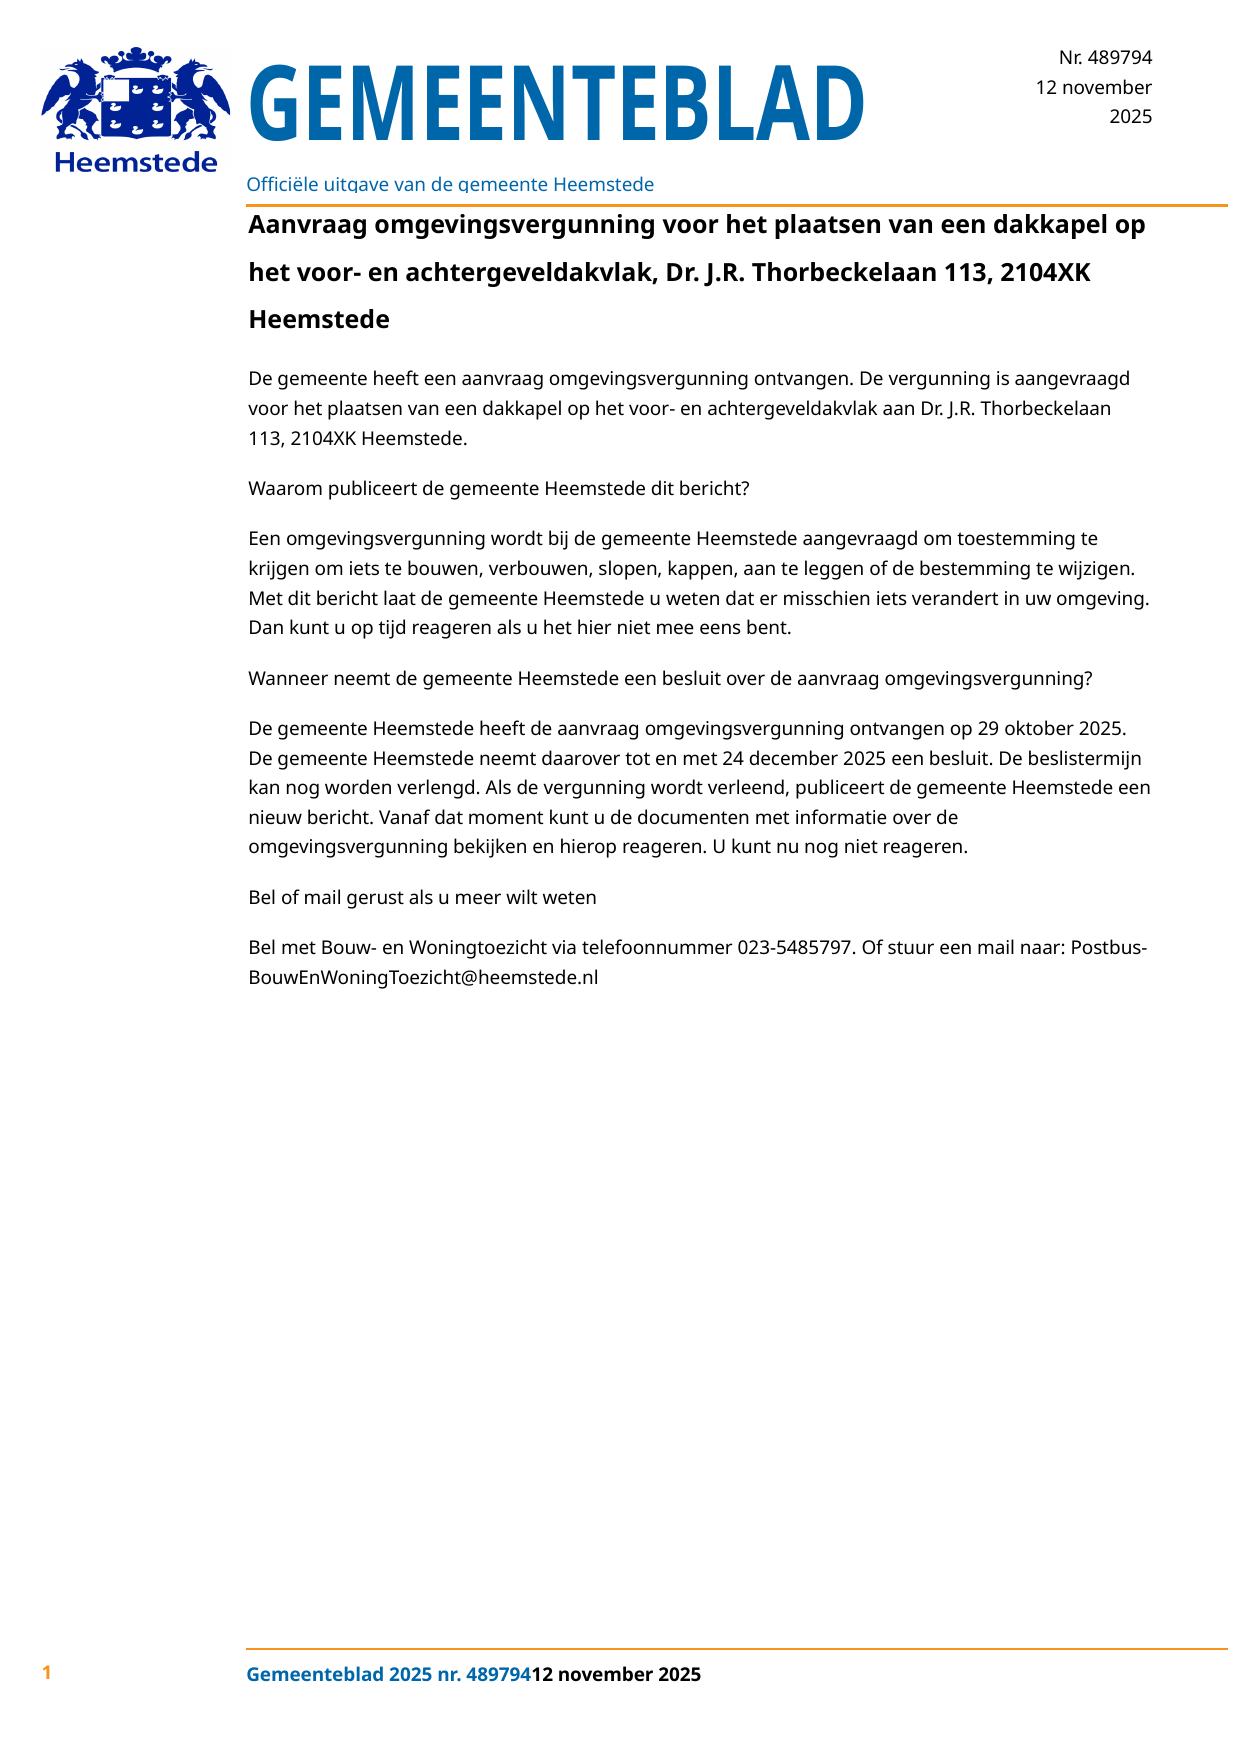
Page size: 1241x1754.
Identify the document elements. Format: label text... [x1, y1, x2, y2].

picture [41, 47, 231, 172]
text Wanneer neemt de gemeente Heemstede een besluit over de aanvraag omgevingsvergunning? [248, 665, 1152, 690]
text Bel met Bouw- en Woningtoezicht via telefoonnummer 023-5485797. Of stuur een mail naar: Postbus-BouwEnWoningToezicht@heemstede.nl [248, 934, 1152, 989]
text Bel of mail gerust als u meer wilt weten [248, 884, 1152, 909]
text Waarom publiceert de gemeente Heemstede dit bericht? [248, 475, 1152, 501]
text De gemeente heeft een aanvraag omgevingsvergunning ontvangen. De vergunning is aangevraagd voor het plaatsen van een dakkapel op het voor- en achtergeveldakvlak aan Dr. J.R. Thorbeckelaan 113, 2104XK Heemstede. [248, 366, 1152, 450]
text Aanvraag omgevingsvergunning voor het plaatsen van een dakkapel op het voor- en achtergeveldakvlak, Dr. J.R. Thorbeckelaan 113, 2104XK Heemstede [248, 207, 1152, 336]
text Een omgevingsvergunning wordt bij de gemeente Heemstede aangevraagd om toestemming te krijgen om iets te bouwen, verbouwen, slopen, kappen, aan te leggen of de bestemming te wijzigen. Met dit bericht laat de gemeente Heemstede u weten dat er misschien iets verandert in uw omgeving. Dan kunt u op tijd reageren als u het hier niet mee eens bent. [248, 526, 1152, 640]
text De gemeente Heemstede heeft de aanvraag omgevingsvergunning ontvangen op 29 oktober 2025. De gemeente Heemstede neemt daarover tot en met 24 december 2025 een besluit. De beslistermijn kan nog worden verlengd. Als de vergunning wordt verleend, publiceert de gemeente Heemstede een nieuw bericht. Vanaf dat moment kunt u de documenten met informatie over de omgevingsvergunning bekijken en hierop reageren. U kunt nu nog niet reageren. [248, 715, 1152, 859]
